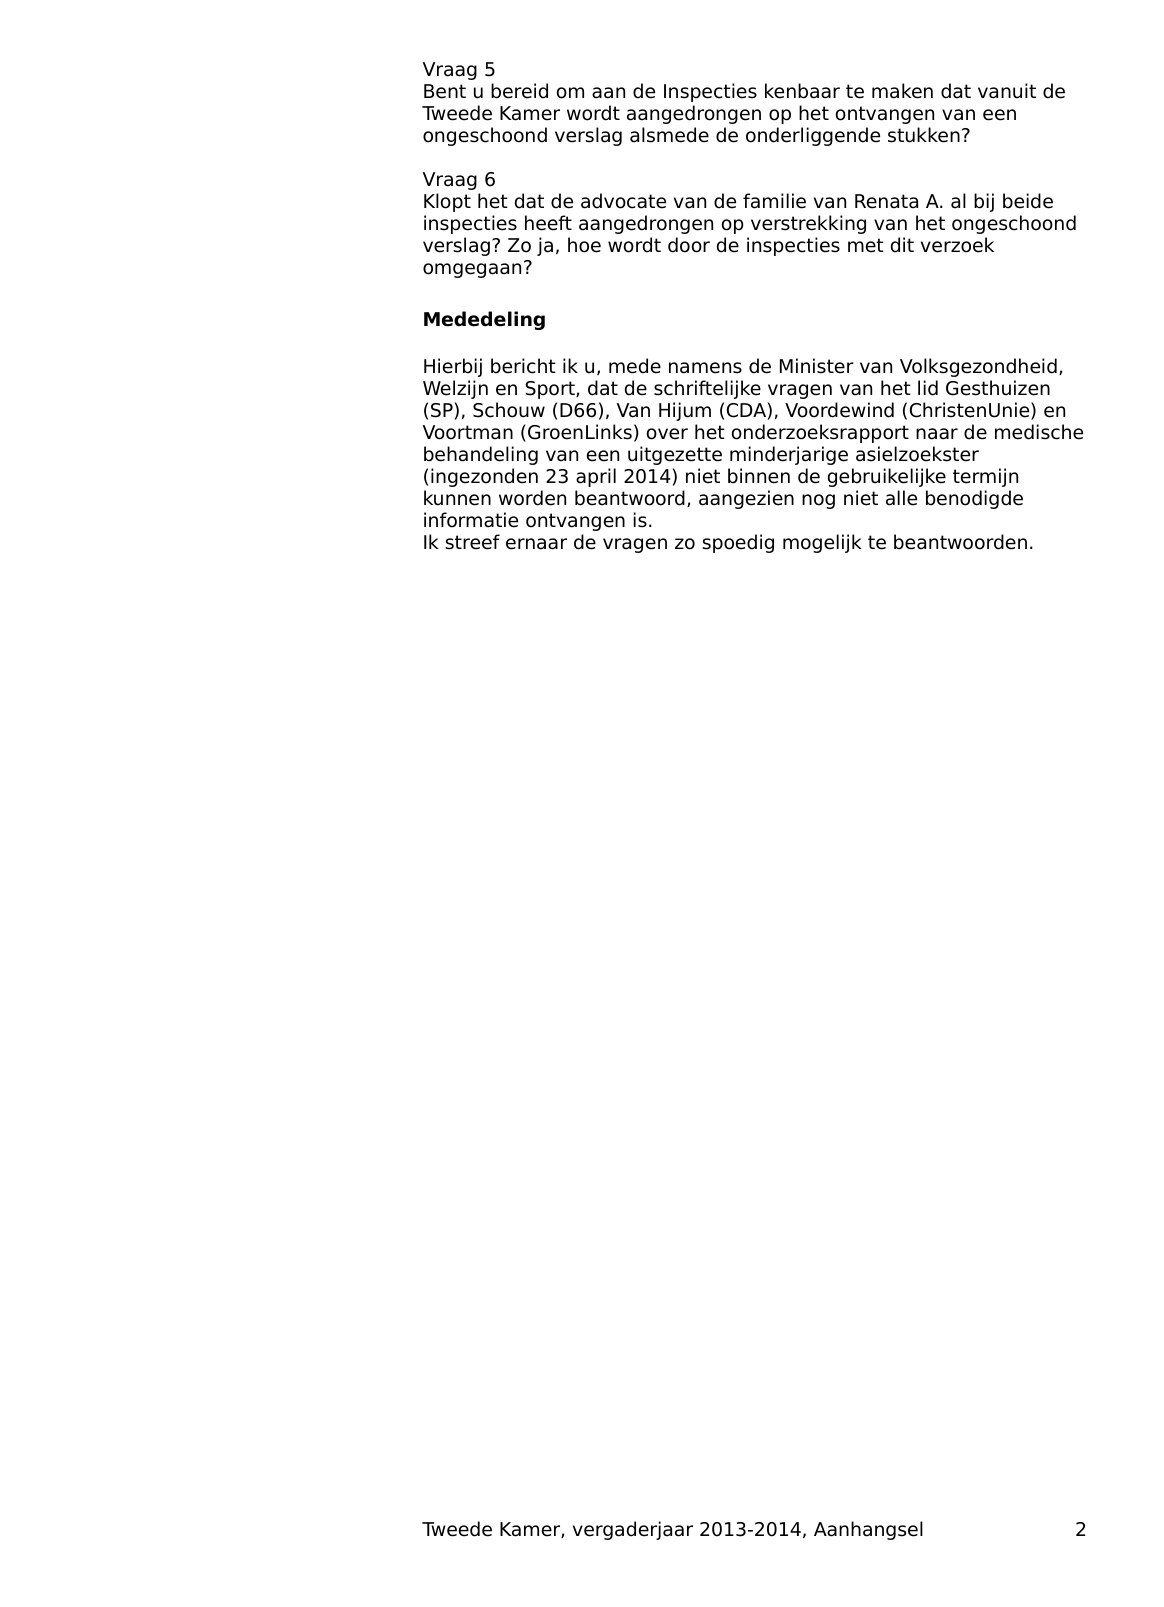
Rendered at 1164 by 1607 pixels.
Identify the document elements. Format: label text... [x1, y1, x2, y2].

text Vraag 5 [422, 59, 1087, 81]
text Bent u bereid om aan de Inspecties kenbaar te maken dat vanuit de Tweede Kamer wordt aangedrongen op het ontvangen van een ongeschoond verslag alsmede de onderliggende stukken? [422, 81, 1087, 147]
text Ik streef ernaar de vragen zo spoedig mogelijk te beantwoorden. [422, 532, 1087, 554]
text Vraag 6 [422, 169, 1087, 191]
text Hierbij bericht ik u, mede namens de Minister van Volksgezondheid, Welzijn en Sport, dat de schriftelijke vragen van het lid Gesthuizen (SP), Schouw (D66), Van Hijum (CDA), Voordewind (ChristenUnie) en Voortman (GroenLinks) over het onderzoeksrapport naar de medische behandeling van een uitgezette minderjarige asielzoekster (ingezonden 23 april 2014) niet binnen de gebruikelijke termijn kunnen worden beantwoord, aangezien nog niet alle benodigde informatie ontvangen is. [422, 356, 1087, 532]
subtitle Mededeling [422, 309, 1087, 331]
text Klopt het dat de advocate van de familie van Renata A. al bij beide inspecties heeft aangedrongen op verstrekking van het ongeschoond verslag? Zo ja, hoe wordt door de inspecties met dit verzoek omgegaan? [422, 191, 1087, 279]
